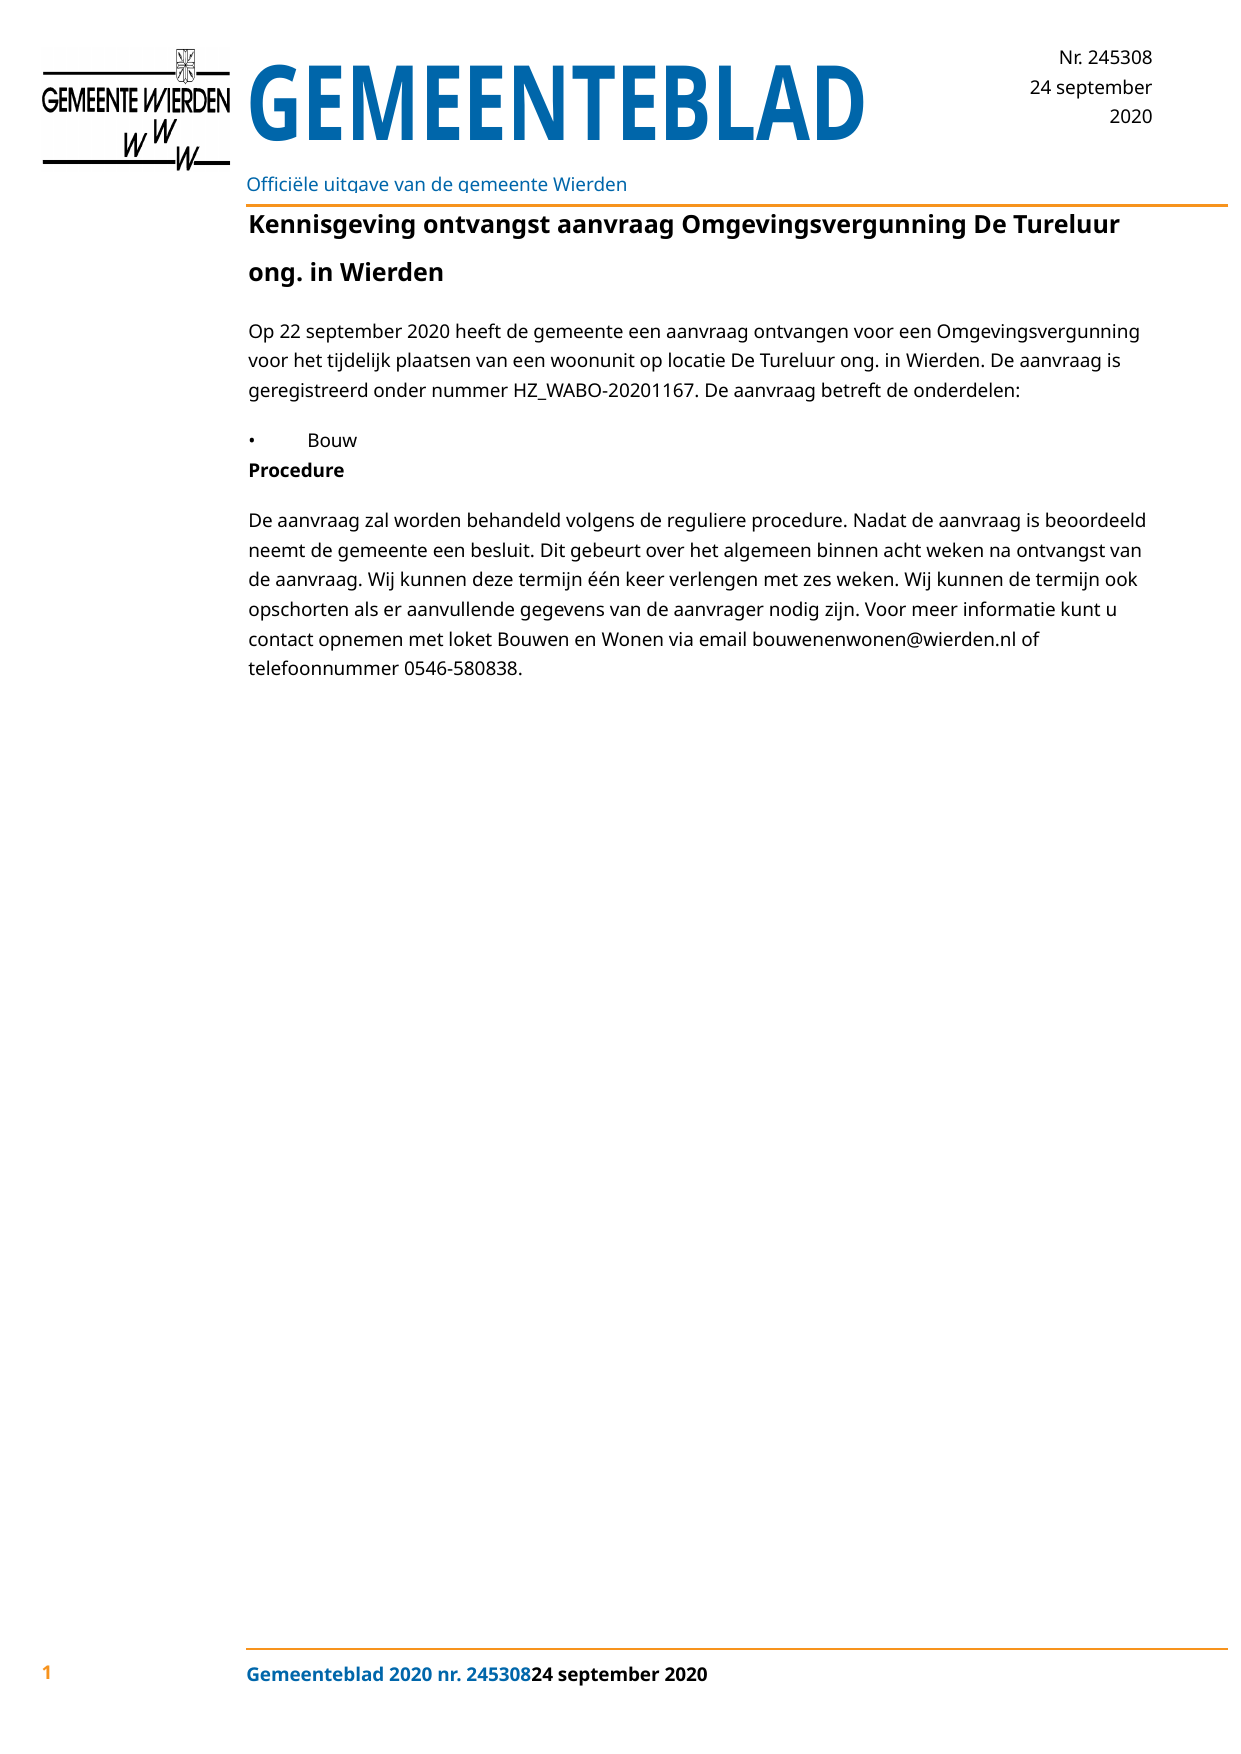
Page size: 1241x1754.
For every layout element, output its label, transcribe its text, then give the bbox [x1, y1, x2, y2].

text Op 22 september 2020 heeft de gemeente een aanvraag ontvangen voor een Omgevingsvergunning voor het tijdelijk plaatsen van een woonunit op locatie De Tureluur ong. in Wierden. De aanvraag is geregistreerd onder nummer HZ_WABO-20201167. De aanvraag betreft de onderdelen: [248, 318, 1152, 403]
text Procedure [248, 457, 1152, 483]
text De aanvraag zal worden behandeld volgens de reguliere procedure. Nadat de aanvraag is beoordeeld neemt de gemeente een besluit. Dit gebeurt over het algemeen binnen acht weken na ontvangst van de aanvraag. Wij kunnen deze termijn één keer verlengen met zes weken. Wij kunnen de termijn ook opschorten als er aanvullende gegevens van de aanvrager nodig zijn. Voor meer informatie kunt u contact opnemen met loket Bouwen en Wonen via email bouwenenwonen@wierden.nl of telefoonnummer 0546-580838. [248, 507, 1152, 681]
text Kennisgeving ontvangst aanvraag Omgevingsvergunning De Tureluur ong. in Wierden [248, 207, 1152, 288]
list Bouw [248, 427, 1152, 453]
picture [41, 47, 231, 172]
